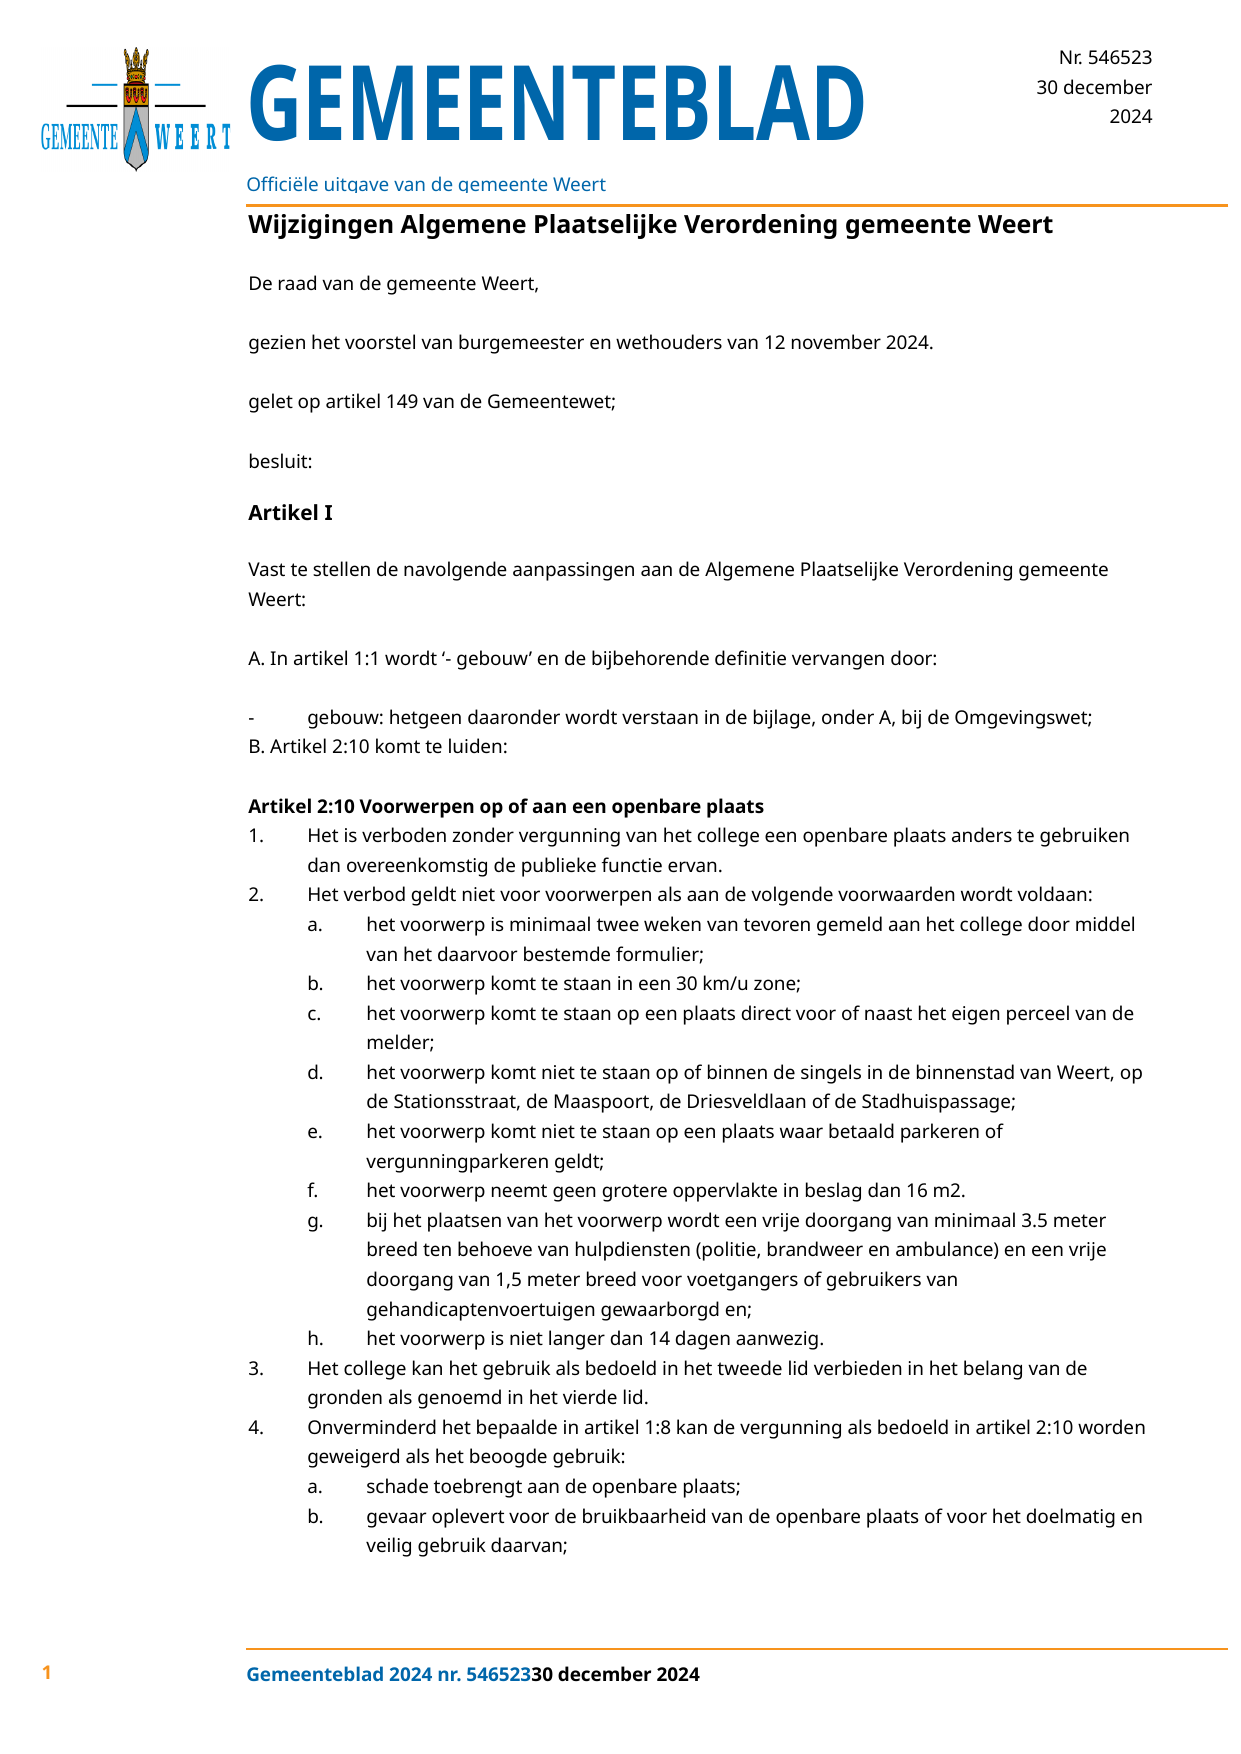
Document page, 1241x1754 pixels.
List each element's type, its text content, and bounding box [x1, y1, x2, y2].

text Vast te stellen de navolgende aanpassingen aan de Algemene Plaatselijke Verordening gemeente Weert: [248, 556, 1152, 612]
list Het verbod geldt niet voor voorwerpen als aan de volgende voorwaarden wordt voldaan: [248, 882, 1152, 907]
text besluit: [248, 448, 1152, 473]
text B. Artikel 2:10 komt te luiden: [248, 734, 1152, 759]
list Het is verboden zonder vergunning van het college een openbare plaats anders te gebruiken dan overeenkomstig de publieke functie ervan. [248, 822, 1152, 878]
text gelet op artikel 149 van de Gemeentewet; [248, 389, 1152, 414]
list het voorwerp komt te staan op een plaats direct voor of naast het eigen perceel van de melder; [307, 1000, 1152, 1055]
list gebouw: hetgeen daaronder wordt verstaan in de bijlage, onder A, bij de Omgevingswet; [248, 704, 1152, 730]
list het voorwerp neemt geen grotere oppervlakte in beslag dan 16 m2. [307, 1177, 1152, 1203]
list Het college kan het gebruik als bedoeld in het tweede lid verbieden in het belang van de gronden als genoemd in het vierde lid. [248, 1355, 1152, 1410]
list het voorwerp is minimaal twee weken van tevoren gemeld aan het college door middel van het daarvoor bestemde formulier; [307, 911, 1152, 967]
text De raad van de gemeente Weert, [248, 270, 1152, 296]
list bij het plaatsen van het voorwerp wordt een vrije doorgang van minimaal 3.5 meter breed ten behoeve van hulpdiensten (politie, brandweer en ambulance) en een vrije doorgang van 1,5 meter breed voor voetgangers of gebruikers van gehandicaptenvoertuigen gewaarborgd en; [307, 1207, 1152, 1322]
text Artikel 2:10 Voorwerpen op of aan een openbare plaats [248, 793, 1152, 819]
list gevaar oplevert voor de bruikbaarheid van de openbare plaats of voor het doelmatig en veilig gebruik daarvan; [307, 1503, 1152, 1558]
text Artikel I [248, 498, 1152, 527]
list schade toebrengt aan de openbare plaats; [307, 1473, 1152, 1499]
text gezien het voorstel van burgemeester en wethouders van 12 november 2024. [248, 329, 1152, 355]
list het voorwerp is niet langer dan 14 dagen aanwezig. [307, 1325, 1152, 1351]
list Onverminderd het bepaalde in artikel 1:8 kan de vergunning als bedoeld in artikel 2:10 worden geweigerd als het beoogde gebruik: [248, 1414, 1152, 1469]
list het voorwerp komt niet te staan op een plaats waar betaald parkeren of vergunningparkeren geldt; [307, 1118, 1152, 1174]
text Wijzigingen Algemene Plaatselijke Verordening gemeente Weert [248, 207, 1152, 241]
list het voorwerp komt te staan in een 30 km/u zone; [307, 970, 1152, 996]
text A. In artikel 1:1 wordt ‘- gebouw’ en de bijbehorende definitie vervangen door: [248, 645, 1152, 671]
list het voorwerp komt niet te staan op of binnen de singels in de binnenstad van Weert, op de Stationsstraat, de Maaspoort, de Driesveldlaan of de Stadhuispassage; [307, 1059, 1152, 1114]
picture [41, 47, 231, 172]
